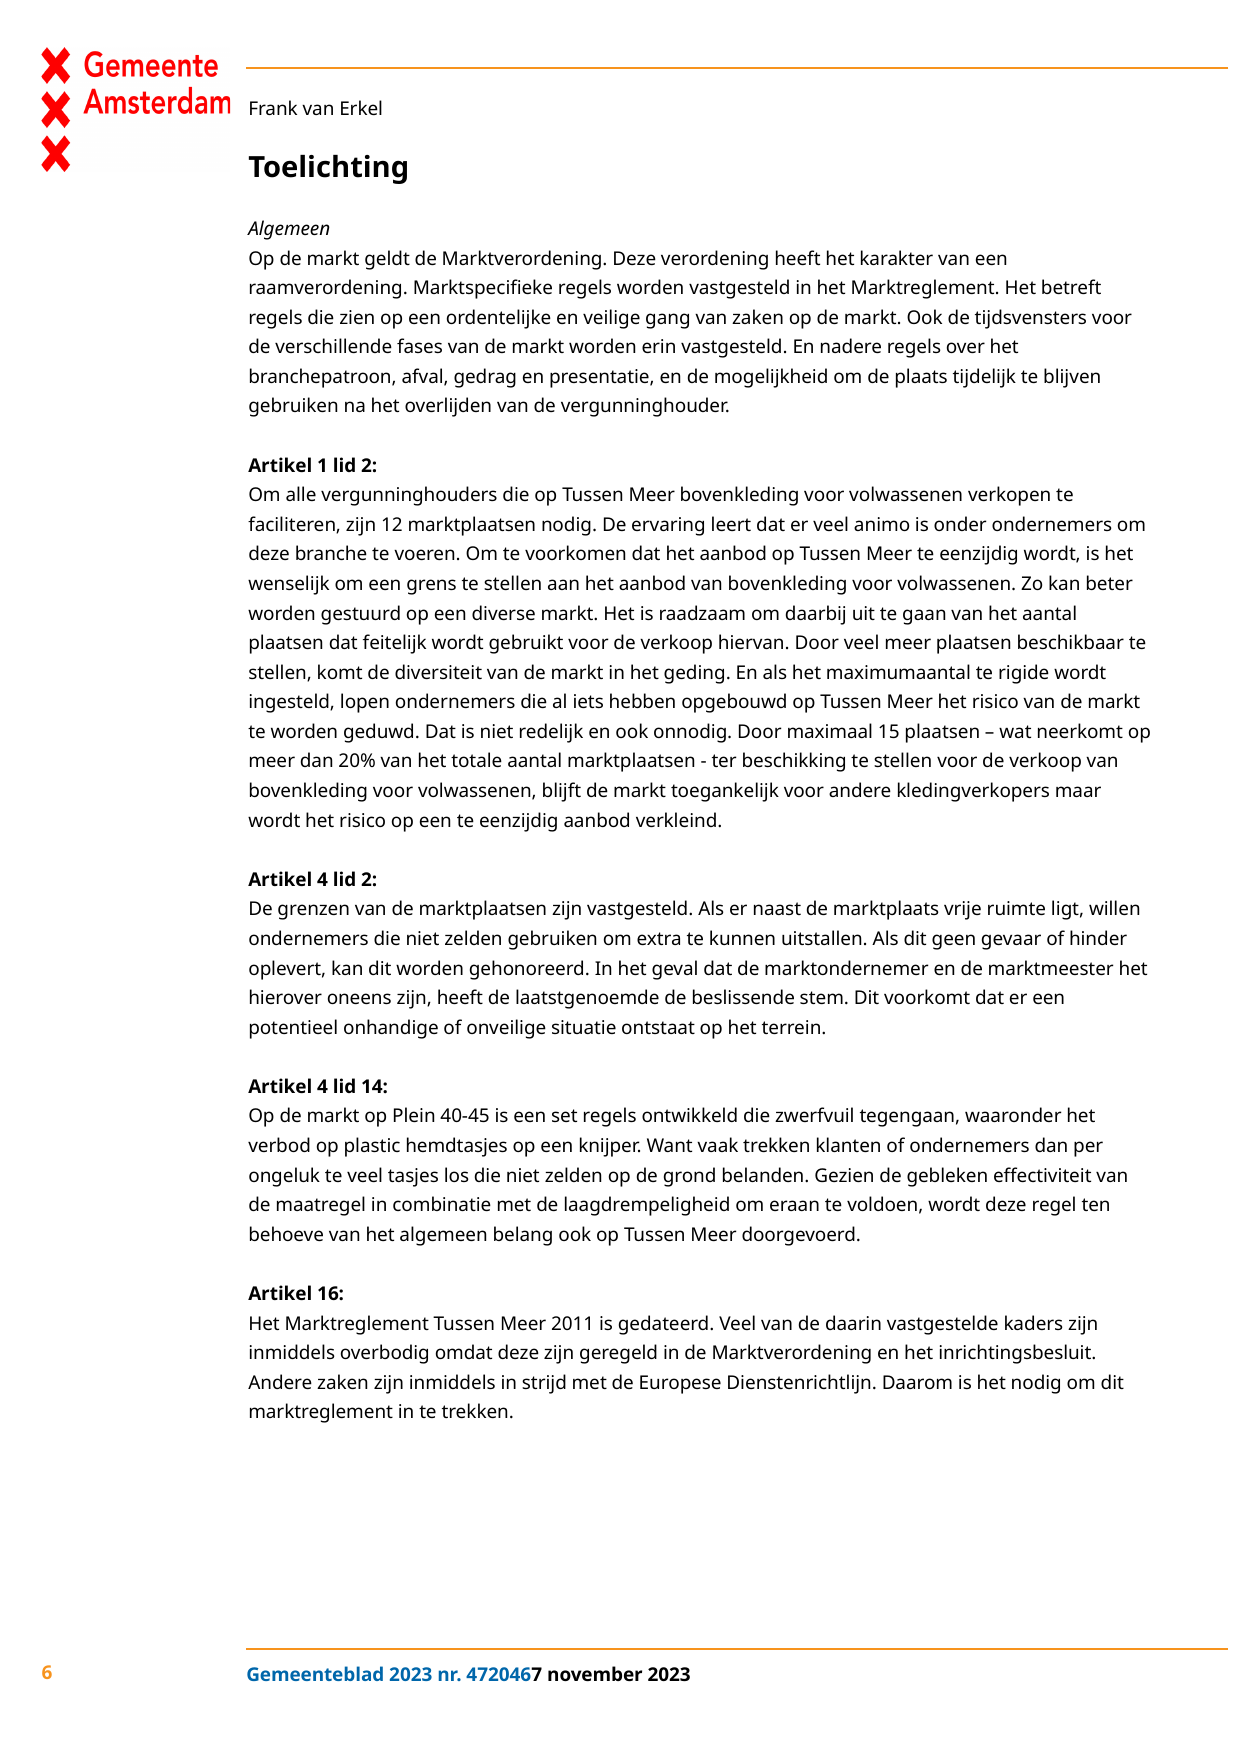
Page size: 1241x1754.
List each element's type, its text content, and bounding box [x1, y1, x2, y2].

text Artikel 4 lid 2: [248, 866, 1152, 892]
text Artikel 4 lid 14: [248, 1073, 1152, 1099]
text Op de markt op Plein 40-45 is een set regels ontwikkeld die zwerfvuil tegengaan, waaronder het verbod op plastic hemdtasjes op een knijper. Want vaak trekken klanten of ondernemers dan per ongeluk te veel tasjes los die niet zelden op de grond belanden. Gezien de gebleken effectiviteit van de maatregel in combinatie met de laagdrempeligheid om eraan te voldoen, wordt deze regel ten behoeve van het algemeen belang ook op Tussen Meer doorgevoerd. [248, 1103, 1152, 1247]
text Frank van Erkel [248, 95, 1152, 121]
text Toelichting [248, 146, 1152, 186]
text De grenzen van de marktplaatsen zijn vastgesteld. Als er naast de marktplaats vrije ruimte ligt, willen ondernemers die niet zelden gebruiken om extra te kunnen uitstallen. Als dit geen gevaar of hinder oplevert, kan dit worden gehonoreerd. In het geval dat de marktondernemer en de marktmeester het hierover oneens zijn, heeft de laatstgenoemde de beslissende stem. Dit voorkomt dat er een potentieel onhandige of onveilige situatie ontstaat op het terrein. [248, 896, 1152, 1039]
picture [41, 47, 231, 172]
text Algemeen [248, 215, 1152, 241]
text Artikel 1 lid 2: [248, 452, 1152, 477]
text Artikel 16: [248, 1280, 1152, 1306]
text Om alle vergunninghouders die op Tussen Meer bovenkleding voor volwassenen verkopen te faciliteren, zijn 12 marktplaatsen nodig. De ervaring leert dat er veel animo is onder ondernemers om deze branche te voeren. Om te voorkomen dat het aanbod op Tussen Meer te eenzijdig wordt, is het wenselijk om een grens te stellen aan het aanbod van bovenkleding voor volwassenen. Zo kan beter worden gestuurd op een diverse markt. Het is raadzaam om daarbij uit te gaan van het aantal plaatsen dat feitelijk wordt gebruikt voor de verkoop hiervan. Door veel meer plaatsen beschikbaar te stellen, komt de diversiteit van de markt in het geding. En als het maximumaantal te rigide wordt ingesteld, lopen ondernemers die al iets hebben opgebouwd op Tussen Meer het risico van de markt te worden geduwd. Dat is niet redelijk en ook onnodig. Door maximaal 15 plaatsen – wat neerkomt op meer dan 20% van het totale aantal marktplaatsen - ter beschikking te stellen voor de verkoop van bovenkleding voor volwassenen, blijft de markt toegankelijk voor andere kledingverkopers maar wordt het risico op een te eenzijdig aanbod verkleind. [248, 481, 1152, 832]
text Op de markt geldt de Marktverordening. Deze verordening heeft het karakter van een raamverordening. Marktspecifieke regels worden vastgesteld in het Marktreglement. Het betreft regels die zien op een ordentelijke en veilige gang van zaken op de markt. Ook de tijdsvensters voor de verschillende fases van de markt worden erin vastgesteld. En nadere regels over het branchepatroon, afval, gedrag en presentatie, en de mogelijkheid om de plaats tijdelijk te blijven gebruiken na het overlijden van de vergunninghouder. [248, 245, 1152, 418]
text Het Marktreglement Tussen Meer 2011 is gedateerd. Veel van de daarin vastgestelde kaders zijn inmiddels overbodig omdat deze zijn geregeld in de Marktverordening en het inrichtingsbesluit. Andere zaken zijn inmiddels in strijd met de Europese Dienstenrichtlijn. Daarom is het nodig om dit marktreglement in te trekken. [248, 1310, 1152, 1424]
